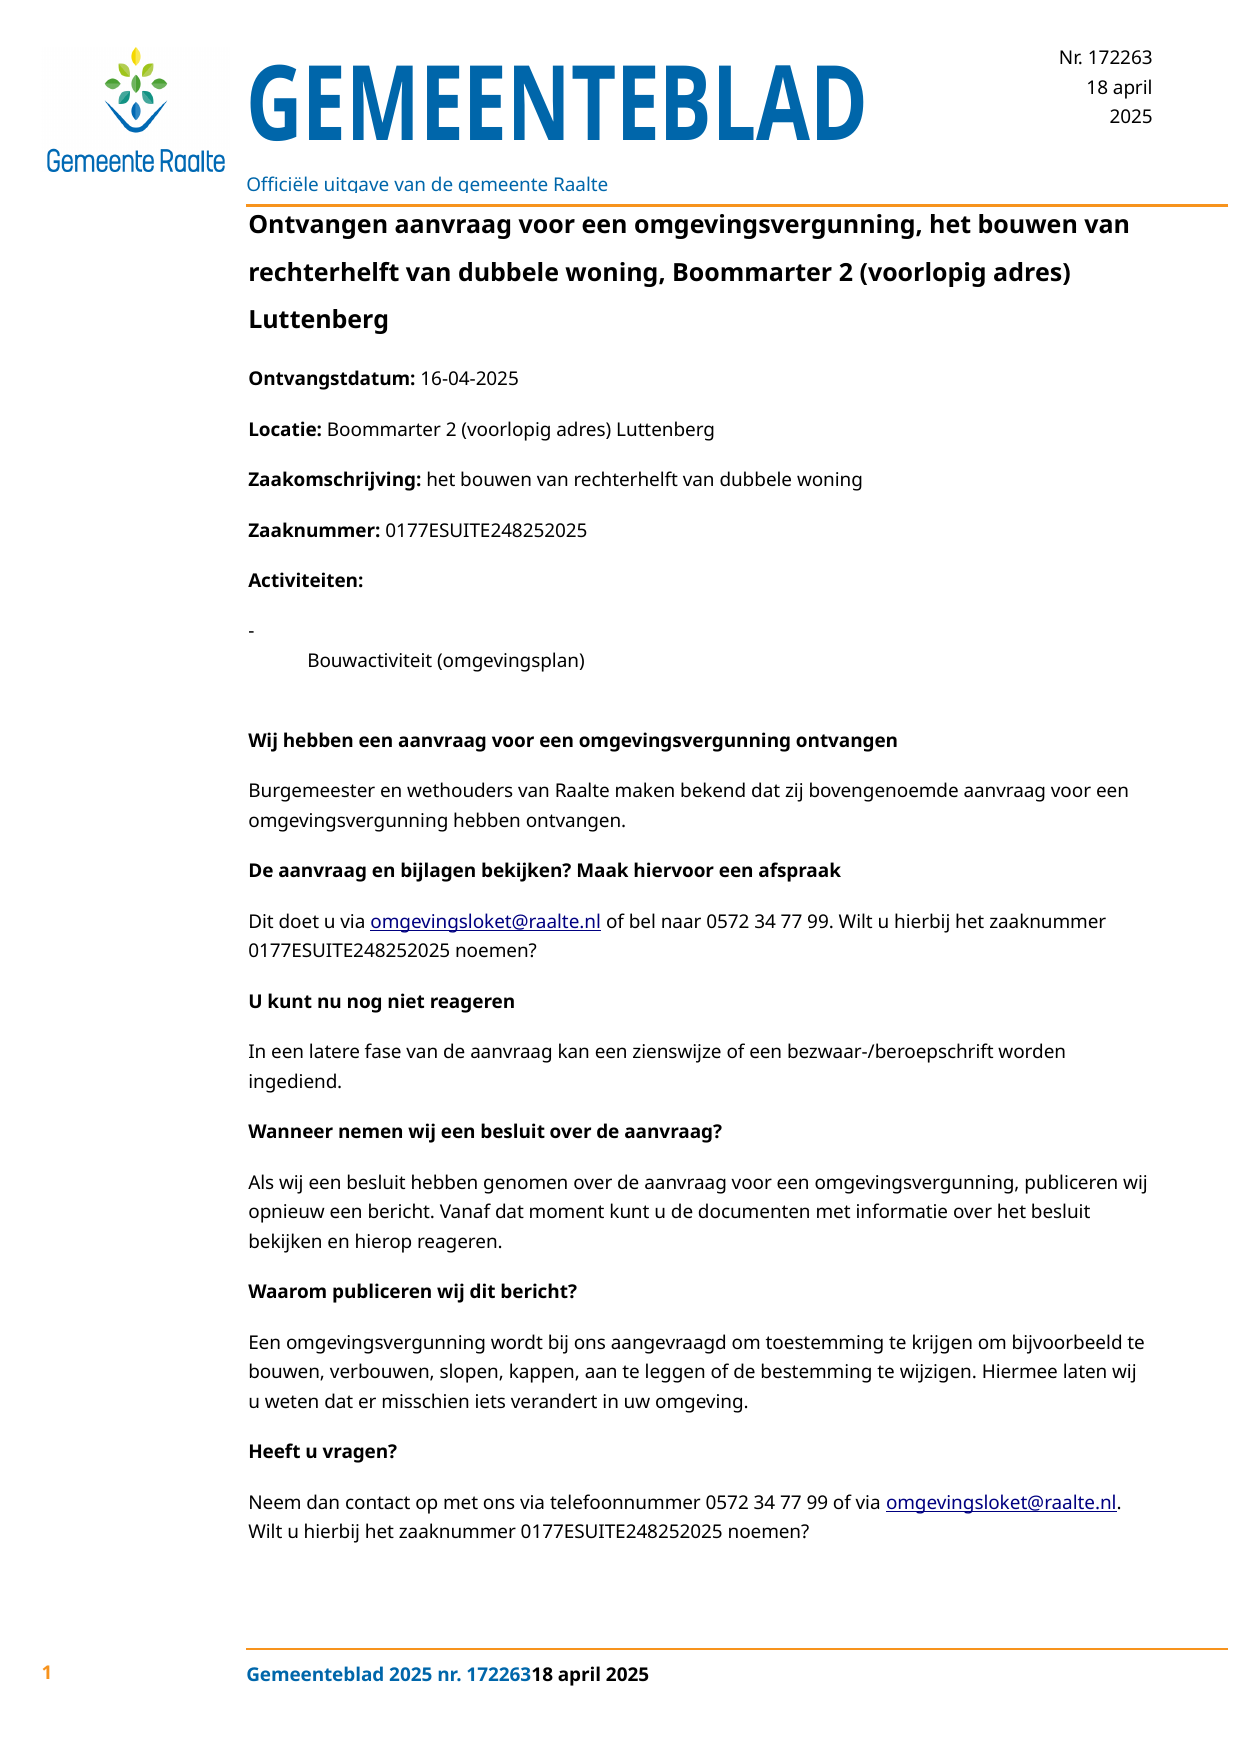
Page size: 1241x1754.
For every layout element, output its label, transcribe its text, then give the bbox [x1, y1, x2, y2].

text Zaaknummer: 0177ESUITE248252025 [248, 517, 1152, 542]
text Ontvangen aanvraag voor een omgevingsvergunning, het bouwen van rechterhelft van dubbele woning, Boommarter 2 (voorlopig adres) Luttenberg [248, 207, 1152, 336]
text Waarom publiceren wij dit bericht? [248, 1278, 1152, 1304]
text Ontvangstdatum: 16-04-2025 [248, 366, 1152, 391]
text Wij hebben een aanvraag voor een omgevingsvergunning ontvangen [248, 727, 1152, 753]
text Burgemeester en wethouders van Raalte maken bekend dat zij bovengenoemde aanvraag voor een omgevingsvergunning hebben ontvangen. [248, 778, 1152, 833]
text In een latere fase van de aanvraag kan een zienswijze of een bezwaar-/beroepschrift worden ingediend. [248, 1038, 1152, 1094]
text Dit doet u via omgevingsloket@raalte.nl of bel naar 0572 34 77 99. Wilt u hierbij het zaaknummer 0177ESUITE248252025 noemen? [248, 908, 1152, 963]
text Heeft u vragen? [248, 1438, 1152, 1464]
text Wanneer nemen wij een besluit over de aanvraag? [248, 1118, 1152, 1144]
text Als wij een besluit hebben genomen over de aanvraag voor een omgevingsvergunning, publiceren wij opnieuw een bericht. Vanaf dat moment kunt u de documenten met informatie over het besluit bekijken en hierop reageren. [248, 1169, 1152, 1254]
text Een omgevingsvergunning wordt bij ons aangevraagd om toestemming te krijgen om bijvoorbeeld te bouwen, verbouwen, slopen, kappen, aan te leggen of de bestemming te wijzigen. Hiermee laten wij u weten dat er misschien iets verandert in uw omgeving. [248, 1329, 1152, 1414]
text Neem dan contact op met ons via telefoonnummer 0572 34 77 99 of via omgevingsloket@raalte.nl. Wilt u hierbij het zaaknummer 0177ESUITE248252025 noemen? [248, 1489, 1152, 1544]
text De aanvraag en bijlagen bekijken? Maak hiervoor een afspraak [248, 858, 1152, 883]
picture [41, 47, 231, 172]
text U kunt nu nog niet reageren [248, 988, 1152, 1014]
text Zaakomschrijving: het bouwen van rechterhelft van dubbele woning [248, 466, 1152, 492]
text Activiteiten: [248, 567, 1152, 593]
text Locatie: Boommarter 2 (voorlopig adres) Luttenberg [248, 416, 1152, 442]
list Bouwactiviteit (omgevingsplan) [248, 647, 1152, 673]
